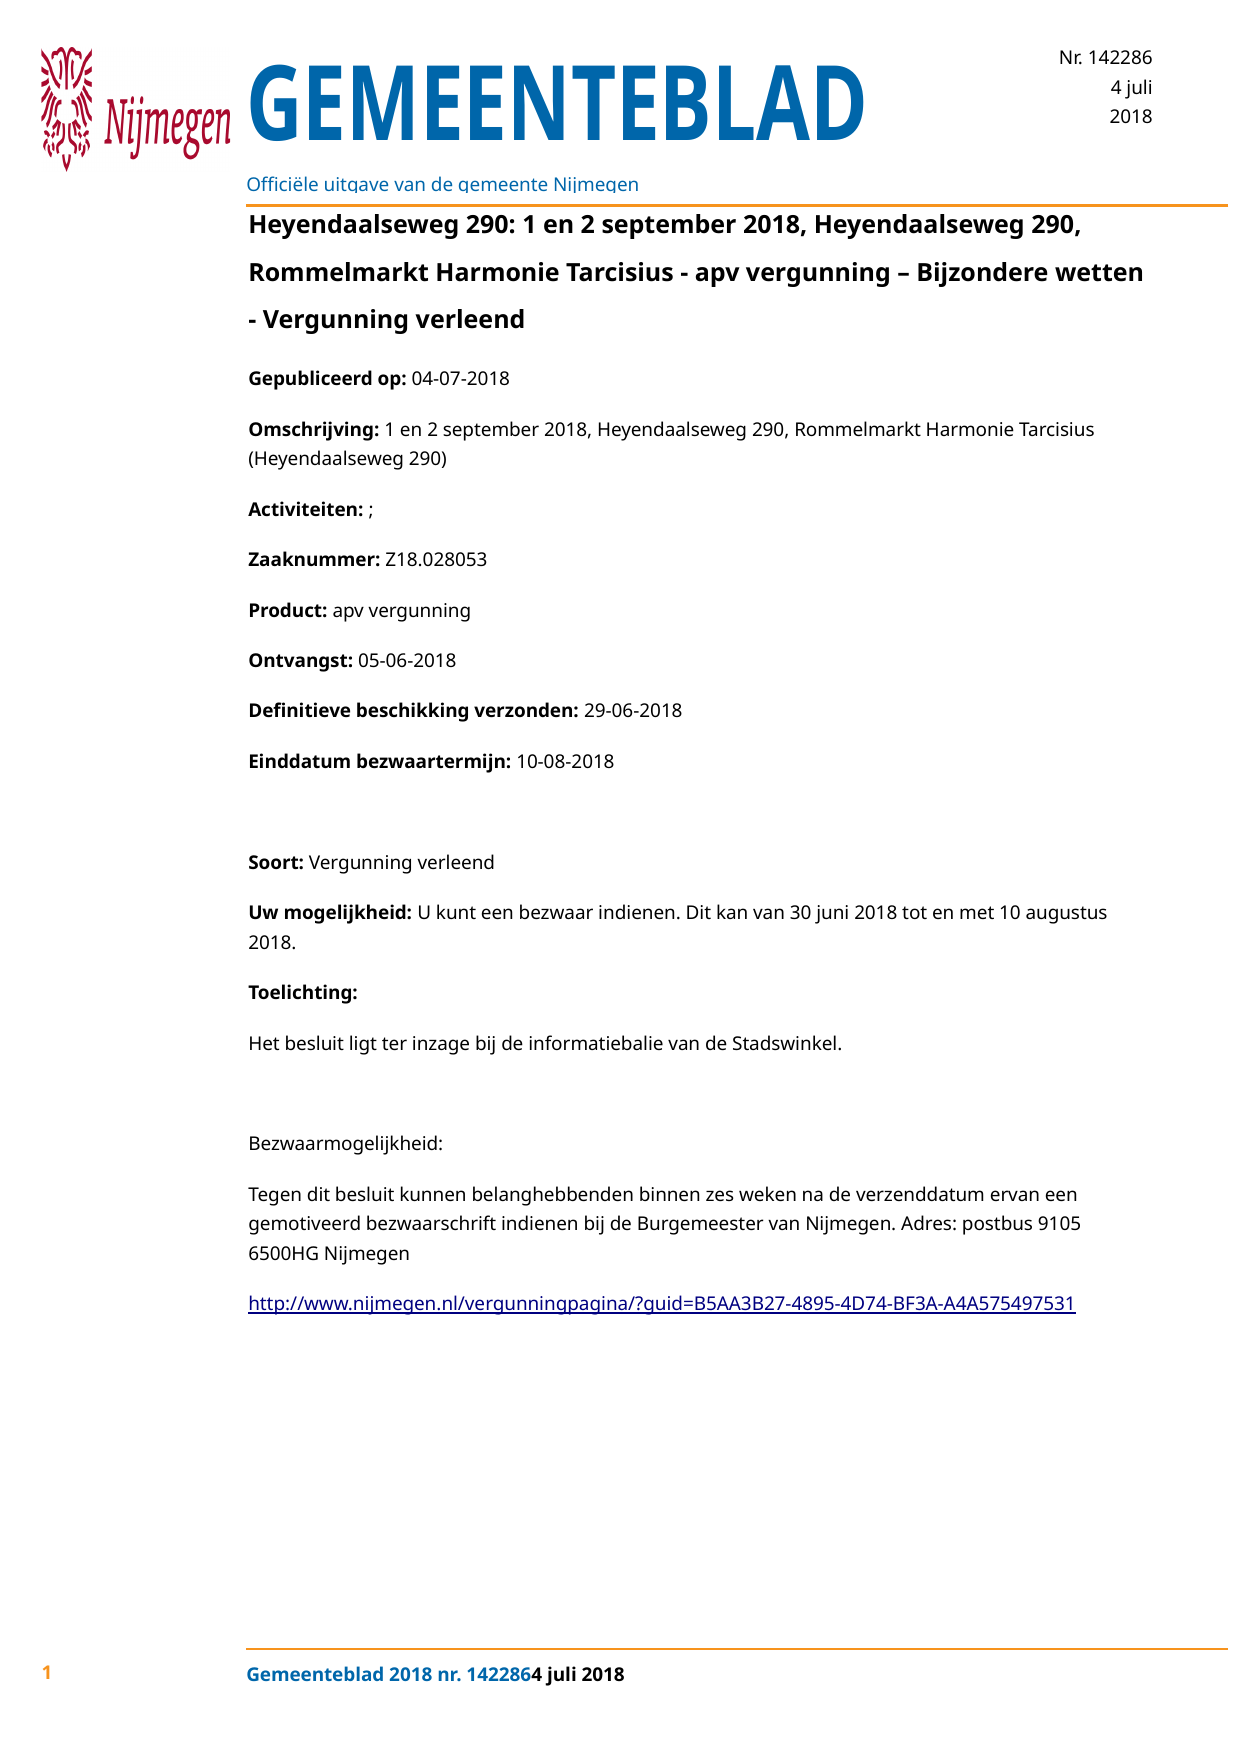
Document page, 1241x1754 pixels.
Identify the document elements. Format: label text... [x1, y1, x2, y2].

text Uw mogelijkheid: U kunt een bezwaar indienen. Dit kan van 30 juni 2018 tot en met 10 augustus 2018. [248, 899, 1152, 954]
text Activiteiten: ; [248, 496, 1152, 522]
text http://www.nijmegen.nl/vergunningpagina/?guid=B5AA3B27-4895-4D74-BF3A-A4A575497531 [248, 1291, 1152, 1316]
text Tegen dit besluit kunnen belanghebbenden binnen zes weken na de verzenddatum ervan een gemotiveerd bezwaarschrift indienen bij de Burgemeester van Nijmegen. Adres: postbus 9105 6500HG Nijmegen [248, 1181, 1152, 1266]
text Bezwaarmogelijkheid: [248, 1131, 1152, 1156]
text Heyendaalseweg 290: 1 en 2 september 2018, Heyendaalseweg 290, Rommelmarkt Harmonie Tarcisius - apv vergunning – Bijzondere wetten - Vergunning verleend [248, 207, 1152, 336]
text Zaaknummer: Z18.028053 [248, 546, 1152, 572]
text Soort: Vergunning verleend [248, 849, 1152, 874]
text Gepubliceerd op: 04-07-2018 [248, 366, 1152, 391]
text Ontvangst: 05-06-2018 [248, 647, 1152, 673]
text Omschrijving: 1 en 2 september 2018, Heyendaalseweg 290, Rommelmarkt Harmonie Tarcisius (Heyendaalseweg 290) [248, 416, 1152, 471]
text Definitieve beschikking verzonden: 29-06-2018 [248, 698, 1152, 723]
text Product: apv vergunning [248, 597, 1152, 622]
picture [41, 47, 231, 172]
text Einddatum bezwaartermijn: 10-08-2018 [248, 748, 1152, 774]
text Toelichting: [248, 979, 1152, 1005]
text Het besluit ligt ter inzage bij de informatiebalie van de Stadswinkel. [248, 1030, 1152, 1055]
